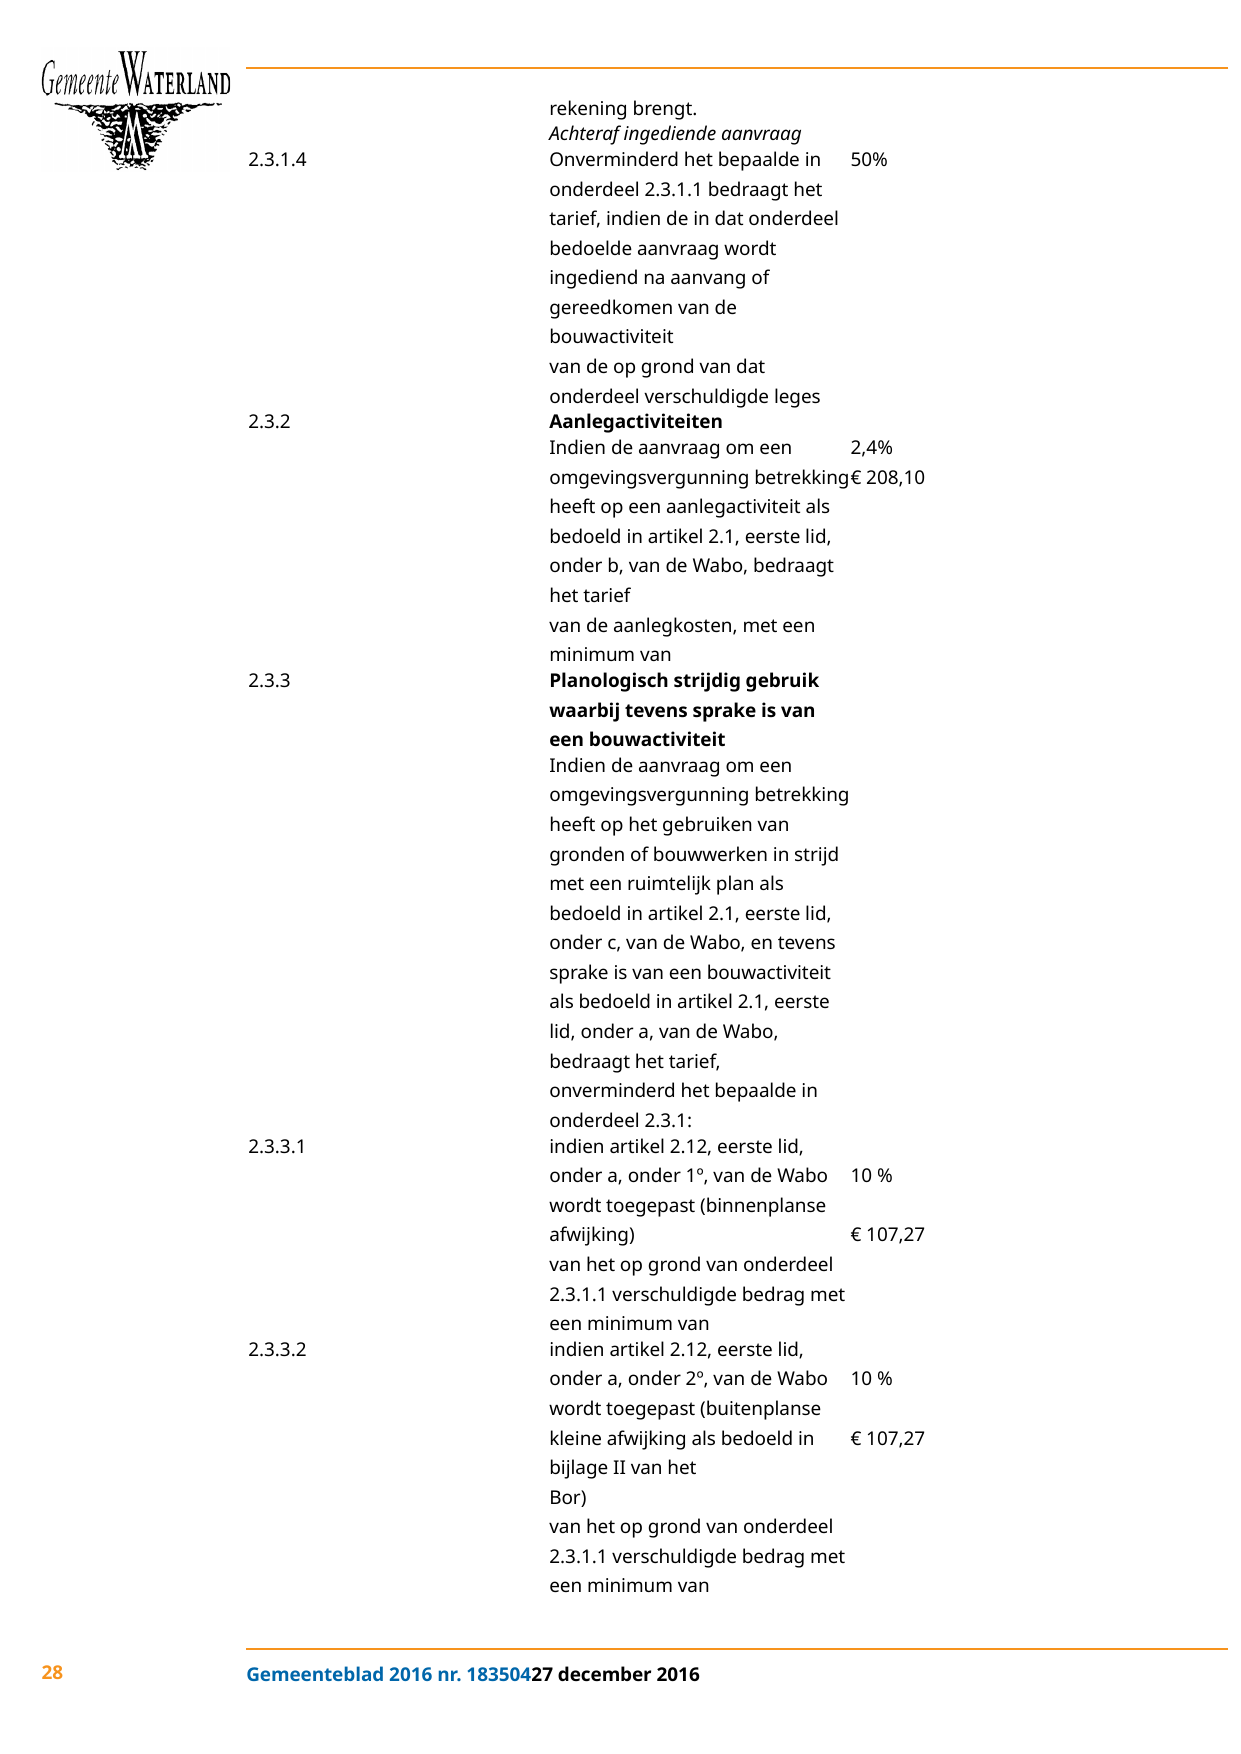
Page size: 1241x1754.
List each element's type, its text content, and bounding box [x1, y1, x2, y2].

table_cell Indien de aanvraag om een omgevingsvergunning betrekking heeft op een aanlegactiviteit als bedoeld in artikel 2.1, eerste lid, onder b, van de Wabo, bedraagt het tarief van de aanlegkosten, met een minimum van [549, 434, 850, 667]
table_cell Aanlegactiviteiten [549, 409, 850, 434]
table_cell [850, 752, 1152, 1133]
table_cell 50% [850, 146, 1152, 409]
picture [41, 47, 231, 172]
table_cell 2.3.2 [248, 409, 549, 434]
table_cell [850, 95, 1152, 121]
table_cell indien artikel 2.12, eerste lid, onder a, onder 1º, van de Wabo wordt toegepast (binnenplanse afwijking) van het op grond van onderdeel 2.3.1.1 verschuldigde bedrag met een minimum van [549, 1133, 850, 1336]
table_cell [850, 121, 1152, 146]
table_cell [850, 667, 1152, 752]
table_cell Planologisch strijdig gebruik waarbij tevens sprake is van een bouwactiviteit [549, 667, 850, 752]
table_cell indien artikel 2.12, eerste lid, onder a, onder 2º, van de Wabo wordt toegepast (buitenplanse kleine afwijking als bedoeld in bijlage II van het Bor) van het op grond van onderdeel 2.3.1.1 verschuldigde bedrag met een minimum van [549, 1336, 850, 1598]
table_cell 2.3.3 [248, 667, 549, 752]
table_cell [248, 121, 549, 146]
table_cell 10 % € 107,27 [850, 1133, 1152, 1336]
table_cell Indien de aanvraag om een omgevingsvergunning betrekking heeft op het gebruiken van gronden of bouwwerken in strijd met een ruimtelijk plan als bedoeld in artikel 2.1, eerste lid, onder c, van de Wabo, en tevens sprake is van een bouwactiviteit als bedoeld in artikel 2.1, eerste lid, onder a, van de Wabo, bedraagt het tarief, onverminderd het bepaalde in onderdeel 2.3.1: [549, 752, 850, 1133]
table_cell Achteraf ingediende aanvraag [549, 121, 850, 146]
table_cell [850, 409, 1152, 434]
table_cell rekening brengt. [549, 95, 850, 121]
table_cell 2.3.3.2 [248, 1336, 549, 1598]
table_cell [248, 752, 549, 1133]
table_cell [248, 434, 549, 667]
table_cell 10 % € 107,27 [850, 1336, 1152, 1598]
table_cell 2,4% € 208,10 [850, 434, 1152, 667]
table_cell 2.3.1.4 [248, 146, 549, 409]
table_cell 2.3.3.1 [248, 1133, 549, 1336]
table_cell [248, 95, 549, 121]
table_cell Onverminderd het bepaalde in onderdeel 2.3.1.1 bedraagt het tarief, indien de in dat onderdeel bedoelde aanvraag wordt ingediend na aanvang of gereedkomen van de bouwactiviteit van de op grond van dat onderdeel verschuldigde leges [549, 146, 850, 409]
